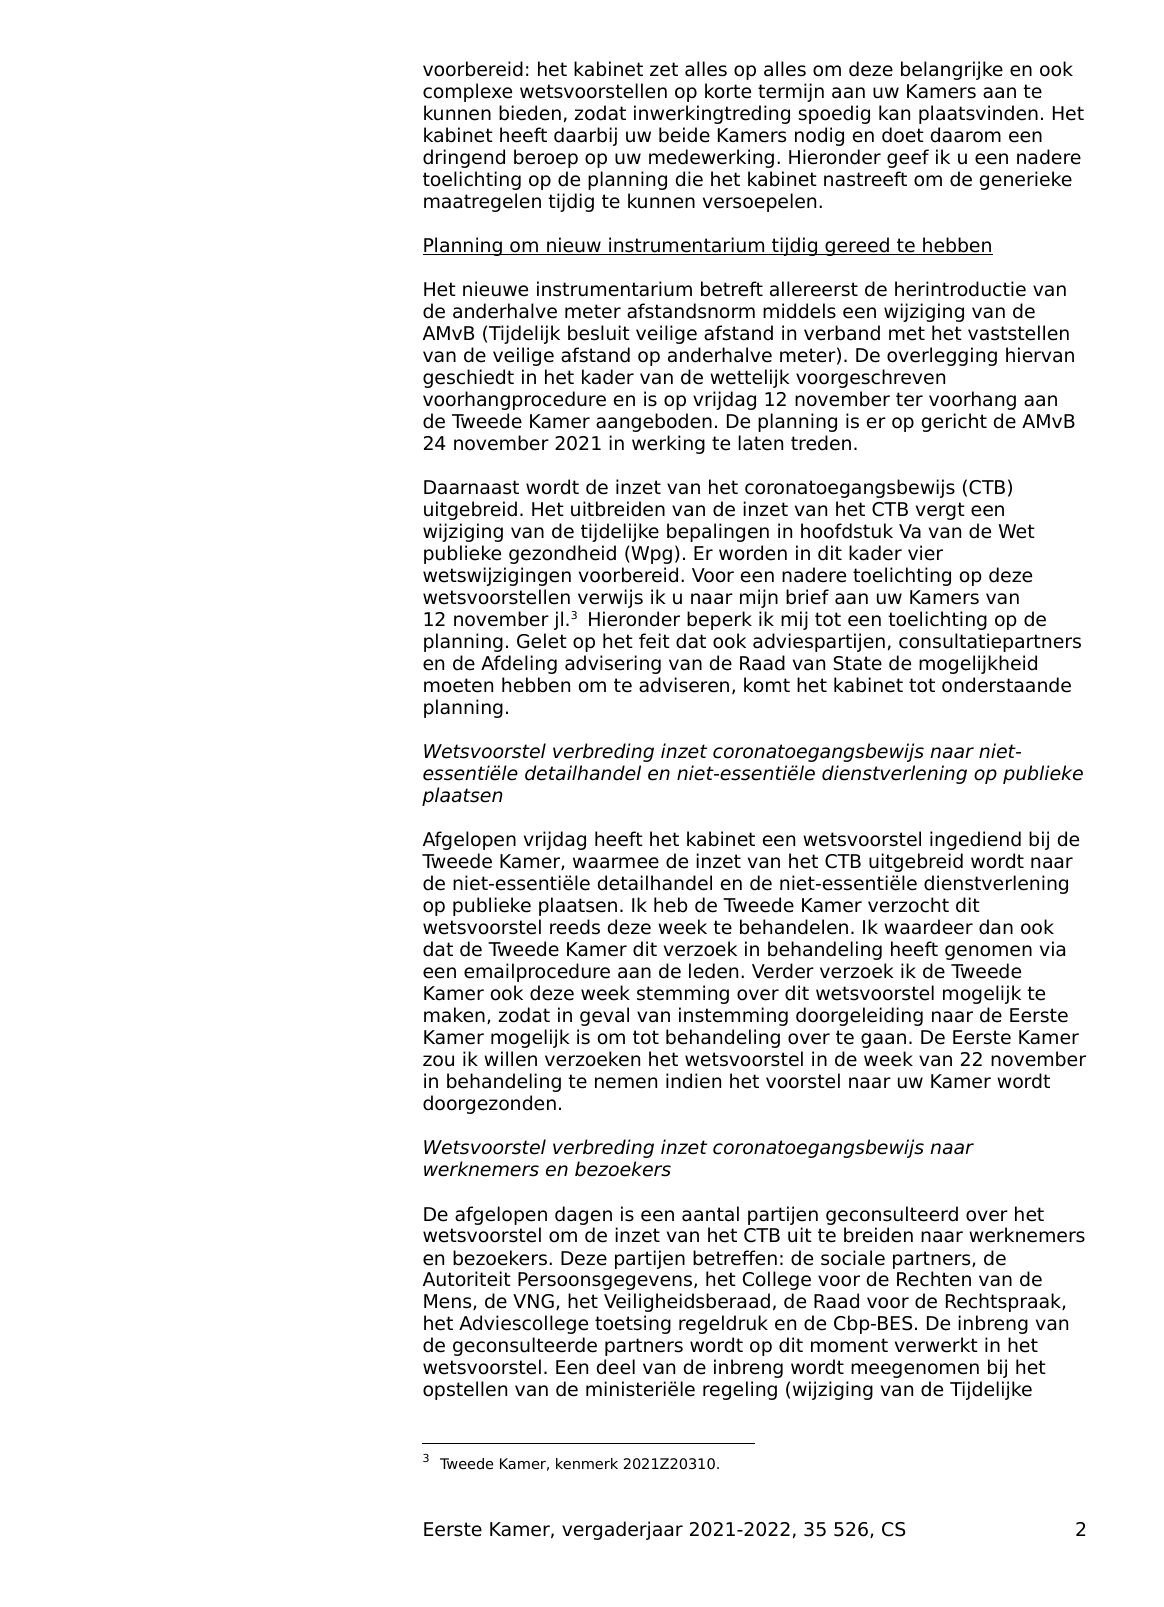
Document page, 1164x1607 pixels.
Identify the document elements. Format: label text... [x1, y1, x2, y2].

text De afgelopen dagen is een aantal partijen geconsulteerd over het wetsvoorstel om de inzet van het CTB uit te breiden naar werknemers en bezoekers. Deze partijen betreffen: de sociale partners, de Autoriteit Persoonsgegevens, het College voor de Rechten van de Mens, de VNG, het Veiligheidsberaad, de Raad voor de Rechtspraak, het Adviescollege toetsing regeldruk en de Cbp-BES. De inbreng van de geconsulteerde partners wordt op dit moment verwerkt in het wetsvoorstel. Een deel van de inbreng wordt meegenomen bij het opstellen van de ministeriële regeling (wijziging van de Tijdelijke [422, 1203, 1087, 1401]
text Tweede Kamer, kenmerk 2021Z20310. [422, 1452, 1087, 1474]
text Het nieuwe instrumentarium betreft allereerst de herintroductie van de anderhalve meter afstandsnorm middels een wijziging van de AMvB (Tijdelijk besluit veilige afstand in verband met het vaststellen van de veilige afstand op anderhalve meter). De overlegging hiervan geschiedt in het kader van de wettelijk voorgeschreven voorhangprocedure en is op vrijdag 12 november ter voorhang aan de Tweede Kamer aangeboden. De planning is er op gericht de AMvB 24 november 2021 in werking te laten treden. [422, 279, 1087, 455]
text Afgelopen vrijdag heeft het kabinet een wetsvoorstel ingediend bij de Tweede Kamer, waarmee de inzet van het CTB uitgebreid wordt naar de niet-essentiële detailhandel en de niet-essentiële dienstverlening op publieke plaatsen. Ik heb de Tweede Kamer verzocht dit wetsvoorstel reeds deze week te behandelen. Ik waardeer dan ook dat de Tweede Kamer dit verzoek in behandeling heeft genomen via een emailprocedure aan de leden. Verder verzoek ik de Tweede Kamer ook deze week stemming over dit wetsvoorstel mogelijk te maken, zodat in geval van instemming doorgeleiding naar de Eerste Kamer mogelijk is om tot behandeling over te gaan. De Eerste Kamer zou ik willen verzoeken het wetsvoorstel in de week van 22 november in behandeling te nemen indien het voorstel naar uw Kamer wordt doorgezonden. [422, 829, 1087, 1115]
text voorbereid: het kabinet zet alles op alles om deze belangrijke en ook complexe wetsvoorstellen op korte termijn aan uw Kamers aan te kunnen bieden, zodat inwerkingtreding spoedig kan plaatsvinden. Het kabinet heeft daarbij uw beide Kamers nodig en doet daarom een dringend beroep op uw medewerking. Hieronder geef ik u een nadere toelichting op de planning die het kabinet nastreeft om de generieke maatregelen tijdig te kunnen versoepelen. [422, 59, 1087, 213]
subtitle Planning om nieuw instrumentarium tijdig gereed te hebben [422, 235, 1087, 257]
subtitle Wetsvoorstel verbreding inzet coronatoegangsbewijs naar niet-essentiële detailhandel en niet-essentiële dienstverlening op publieke plaatsen [422, 741, 1087, 807]
text Daarnaast wordt de inzet van het coronatoegangsbewijs (CTB) uitgebreid. Het uitbreiden van de inzet van het CTB vergt een wijziging van de tijdelijke bepalingen in hoofdstuk Va van de Wet publieke gezondheid (Wpg). Er worden in dit kader vier wetswijzigingen voorbereid. Voor een nadere toelichting op deze wetsvoorstellen verwijs ik u naar mijn brief aan uw Kamers van 12 november jl. Hieronder beperk ik mij tot een toelichting op de planning. Gelet op het feit dat ook adviespartijen, consultatiepartners en de Afdeling advisering van de Raad van State de mogelijkheid moeten hebben om te adviseren, komt het kabinet tot onderstaande planning. [422, 477, 1087, 719]
subtitle Wetsvoorstel verbreding inzet coronatoegangsbewijs naar werknemers en bezoekers [422, 1137, 1087, 1181]
